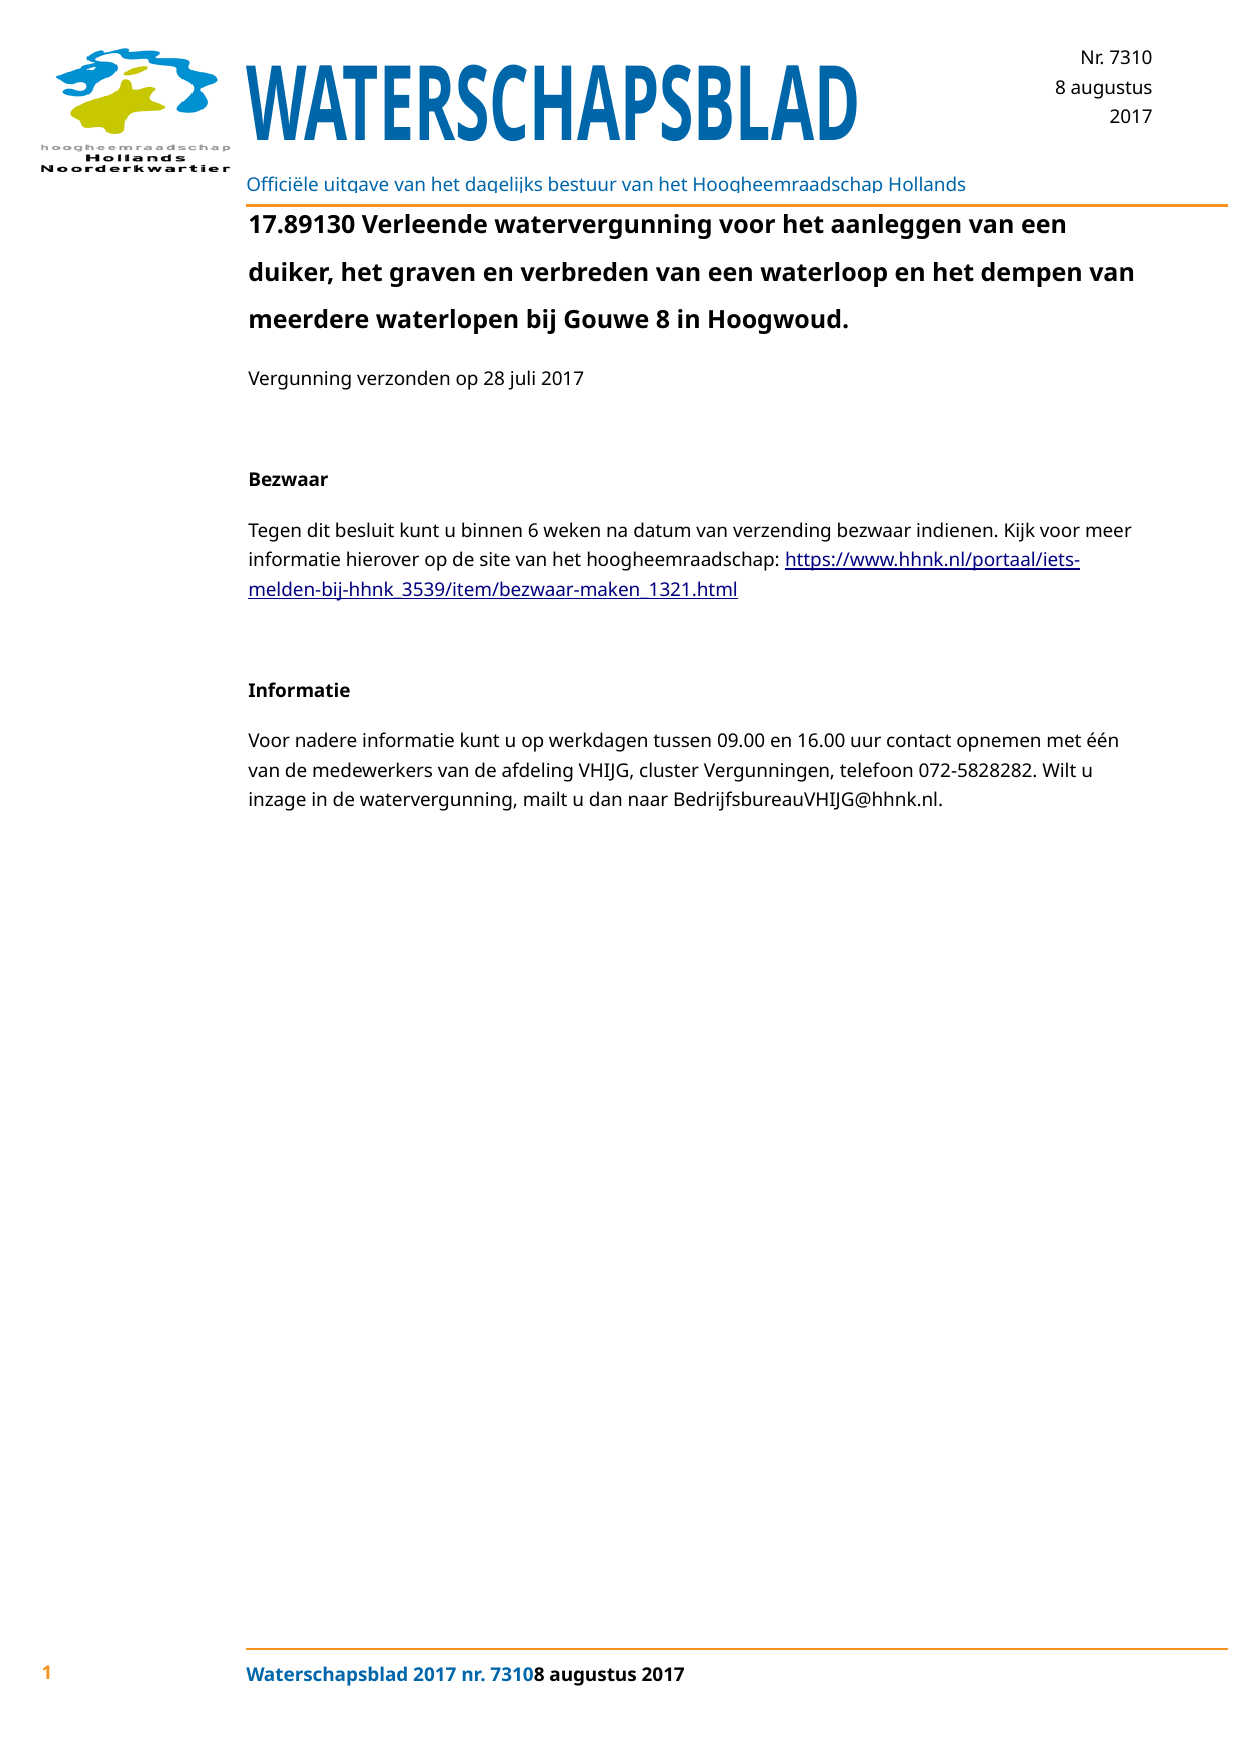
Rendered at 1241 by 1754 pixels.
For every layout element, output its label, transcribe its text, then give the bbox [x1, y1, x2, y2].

picture [41, 47, 231, 172]
text Vergunning verzonden op 28 juli 2017 [248, 366, 1152, 391]
text 17.89130 Verleende watervergunning voor het aanleggen van een duiker, het graven en verbreden van een waterloop en het dempen van meerdere waterlopen bij Gouwe 8 in Hoogwoud. [248, 207, 1152, 336]
text Tegen dit besluit kunt u binnen 6 weken na datum van verzending bezwaar indienen. Kijk voor meer informatie hierover op de site van het hoogheemraadschap: https://www.hhnk.nl/portaal/iets-melden-bij-hhnk_3539/item/bezwaar-maken_1321.html [248, 517, 1152, 602]
text Voor nadere informatie kunt u op werkdagen tussen 09.00 en 16.00 uur contact opnemen met één van de medewerkers van de afdeling VHIJG, cluster Vergunningen, telefoon 072-5828282. Wilt u inzage in de watervergunning, mailt u dan naar BedrijfsbureauVHIJG@hhnk.nl. [248, 727, 1152, 812]
text Bezwaar [248, 466, 1152, 492]
text Informatie [248, 677, 1152, 702]
